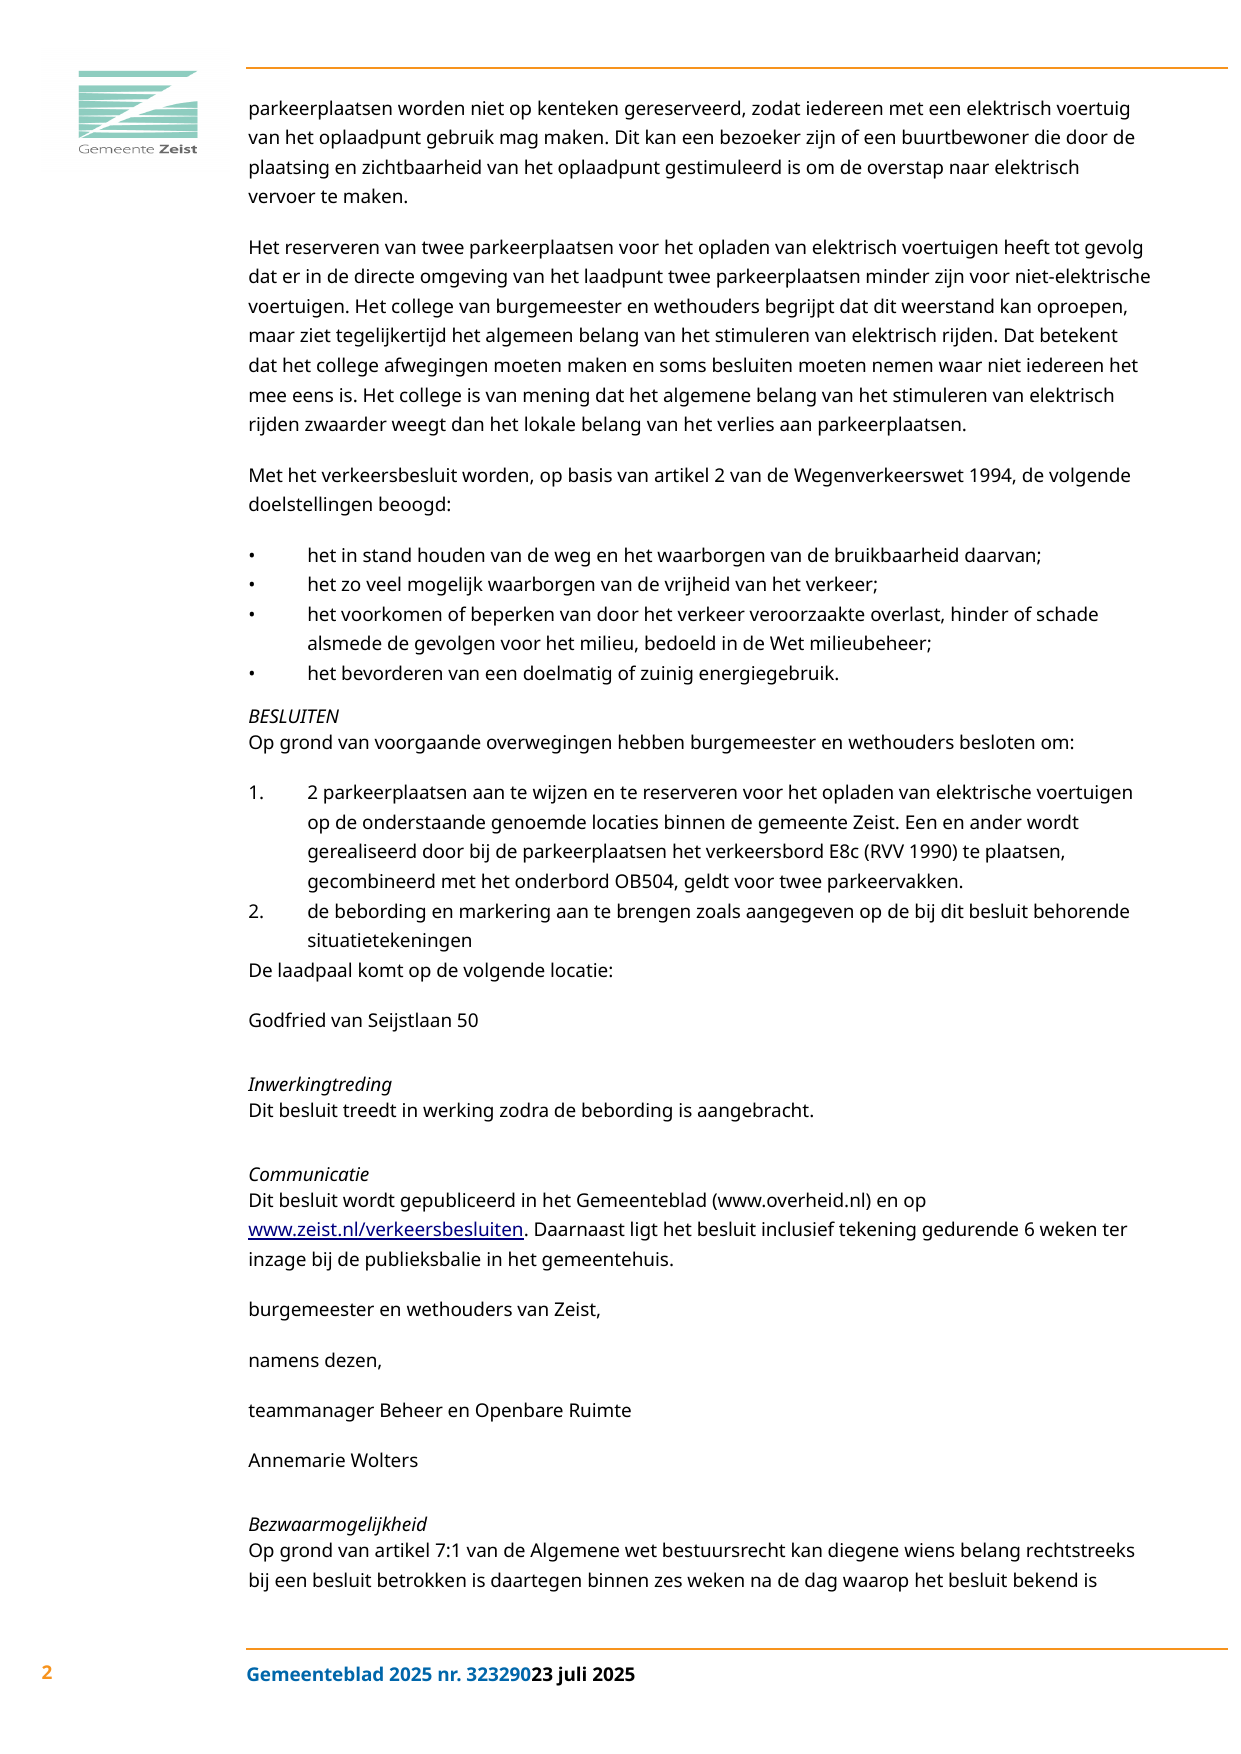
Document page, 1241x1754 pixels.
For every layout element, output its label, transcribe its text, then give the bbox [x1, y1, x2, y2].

text Op grond van voorgaande overwegingen hebben burgemeester en wethouders besloten om: [248, 729, 1152, 755]
text Op grond van artikel 7:1 van de Algemene wet bestuursrecht kan diegene wiens belang rechtstreeks bij een besluit betrokken is daartegen binnen zes weken na de dag waarop het besluit bekend is [248, 1537, 1152, 1593]
text Communicatie [248, 1161, 1152, 1187]
list het bevorderen van een doelmatig of zuinig energiegebruik. [248, 660, 1152, 686]
text Met het verkeersbesluit worden, op basis van artikel 2 van de Wegenverkeerswet 1994, de volgende doelstellingen beoogd: [248, 462, 1152, 517]
list 2 parkeerplaatsen aan te wijzen en te reserveren voor het opladen van elektrische voertuigen op de onderstaande genoemde locaties binnen de gemeente Zeist. Een en ander wordt gerealiseerd door bij de parkeerplaatsen het verkeersbord E8c (RVV 1990) te plaatsen, gecombineerd met het onderbord OB504, geldt voor twee parkeervakken. [248, 779, 1152, 894]
text Dit besluit treedt in werking zodra de bebording is aangebracht. [248, 1097, 1152, 1123]
text BESLUITEN [248, 703, 1152, 729]
text Annemarie Wolters [248, 1448, 1152, 1473]
text teammanager Beheer en Openbare Ruimte [248, 1397, 1152, 1423]
text Het reserveren van twee parkeerplaatsen voor het opladen van elektrisch voertuigen heeft tot gevolg dat er in de directe omgeving van het laadpunt twee parkeerplaatsen minder zijn voor niet-elektrische voertuigen. Het college van burgemeester en wethouders begrijpt dat dit weerstand kan oproepen, maar ziet tegelijkertijd het algemeen belang van het stimuleren van elektrisch rijden. Dat betekent dat het college afwegingen moeten maken en soms besluiten moeten nemen waar niet iedereen het mee eens is. Het college is van mening dat het algemene belang van het stimuleren van elektrisch rijden zwaarder weegt dan het lokale belang van het verlies aan parkeerplaatsen. [248, 234, 1152, 437]
text Dit besluit wordt gepubliceerd in het Gemeenteblad (www.overheid.nl) en op www.zeist.nl/verkeersbesluiten. Daarnaast ligt het besluit inclusief tekening gedurende 6 weken ter inzage bij de publieksbalie in het gemeentehuis. [248, 1187, 1152, 1272]
list het in stand houden van de weg en het waarborgen van de bruikbaarheid daarvan; [248, 542, 1152, 568]
text burgemeester en wethouders van Zeist, [248, 1296, 1152, 1322]
picture [41, 47, 231, 172]
list het voorkomen of beperken van door het verkeer veroorzaakte overlast, hinder of schade alsmede de gevolgen voor het milieu, bedoeld in de Wet milieubeheer; [248, 601, 1152, 656]
text Inwerkingtreding [248, 1071, 1152, 1097]
text parkeerplaatsen worden niet op kenteken gereserveerd, zodat iedereen met een elektrisch voertuig van het oplaadpunt gebruik mag maken. Dit kan een bezoeker zijn of een buurtbewoner die door de plaatsing en zichtbaarheid van het oplaadpunt gestimuleerd is om de overstap naar elektrisch vervoer te maken. [248, 95, 1152, 209]
text Bezwaarmogelijkheid [248, 1512, 1152, 1537]
list de bebording en markering aan te brengen zoals aangegeven op de bij dit besluit behorende situatietekeningen [248, 898, 1152, 953]
text namens dezen, [248, 1347, 1152, 1372]
text Godfried van Seijstlaan 50 [248, 1007, 1152, 1033]
text De laadpaal komt op de volgende locatie: [248, 957, 1152, 983]
list het zo veel mogelijk waarborgen van de vrijheid van het verkeer; [248, 571, 1152, 597]
